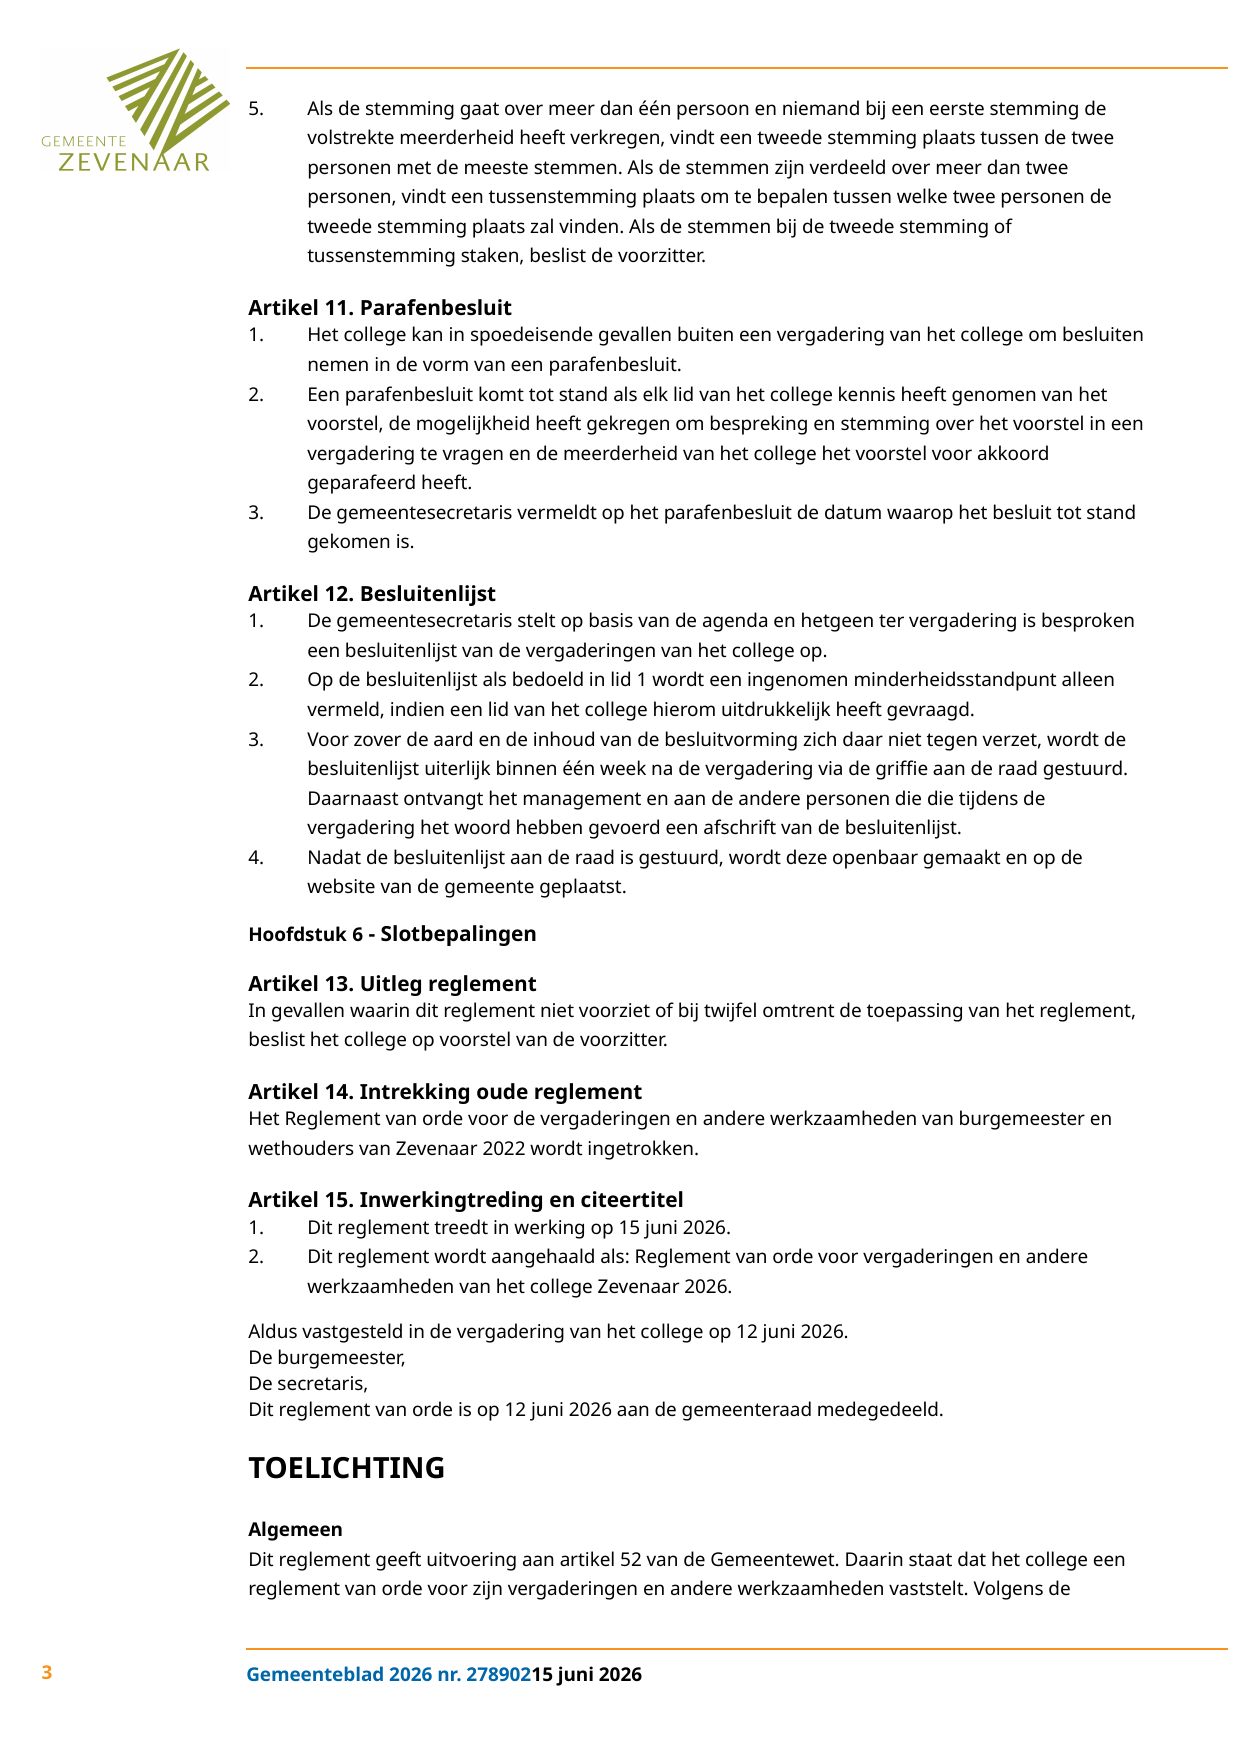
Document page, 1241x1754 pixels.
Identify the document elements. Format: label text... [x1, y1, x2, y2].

text Artikel 13. Uitleg reglement [248, 969, 1152, 997]
list Dit reglement treedt in werking op 15 juni 2026. [248, 1214, 1152, 1240]
text Dit reglement van orde is op 12 juni 2026 aan de gemeenteraad medegedeeld. [248, 1396, 1152, 1422]
list Voor zover de aard en de inhoud van de besluitvorming zich daar niet tegen verzet, wordt de besluitenlijst uiterlijk binnen één week na de vergadering via de griffie aan de raad gestuurd. Daarnaast ontvangt het management en aan de andere personen die die tijdens de vergadering het woord hebben gevoerd een afschrift van de besluitenlijst. [248, 726, 1152, 840]
list De gemeentesecretaris stelt op basis van de agenda en hetgeen ter vergadering is besproken een besluitenlijst van de vergaderingen van het college op. [248, 607, 1152, 663]
list Een parafenbesluit komt tot stand als elk lid van het college kennis heeft genomen van het voorstel, de mogelijkheid heeft gekregen om bespreking en stemming over het voorstel in een vergadering te vragen en de meerderheid van het college het voorstel voor akkoord geparafeerd heeft. [248, 381, 1152, 495]
text Algemeen [248, 1516, 1152, 1542]
text Artikel 11. Parafenbesluit [248, 293, 1152, 322]
picture [41, 47, 231, 172]
text Het Reglement van orde voor de vergaderingen en andere werkzaamheden van burgemeester en wethouders van Zevenaar 2022 wordt ingetrokken. [248, 1106, 1152, 1161]
text Aldus vastgesteld in de vergadering van het college op 12 juni 2026. [248, 1319, 1152, 1344]
text De burgemeester, [248, 1344, 1152, 1370]
list De gemeentesecretaris vermeldt op het parafenbesluit de datum waarop het besluit tot stand gekomen is. [248, 499, 1152, 554]
list Als de stemming gaat over meer dan één persoon en niemand bij een eerste stemming de volstrekte meerderheid heeft verkregen, vindt een tweede stemming plaats tussen de twee personen met de meeste stemmen. Als de stemmen zijn verdeeld over meer dan twee personen, vindt een tussenstemming plaats om te bepalen tussen welke twee personen de tweede stemming plaats zal vinden. Als de stemmen bij de tweede stemming of tussenstemming staken, beslist de voorzitter. [248, 95, 1152, 268]
text In gevallen waarin dit reglement niet voorziet of bij twijfel omtrent de toepassing van het reglement, beslist het college op voorstel van de voorzitter. [248, 997, 1152, 1052]
text Hoofdstuk 6 - Slotbepalingen [248, 919, 1152, 948]
list Nadat de besluitenlijst aan de raad is gestuurd, wordt deze openbaar gemaakt en op de website van de gemeente geplaatst. [248, 844, 1152, 899]
text Artikel 14. Intrekking oude reglement [248, 1077, 1152, 1106]
list Op de besluitenlijst als bedoeld in lid 1 wordt een ingenomen minderheidsstandpunt alleen vermeld, indien een lid van het college hierom uitdrukkelijk heeft gevraagd. [248, 667, 1152, 722]
list Het college kan in spoedeisende gevallen buiten een vergadering van het college om besluiten nemen in de vorm van een parafenbesluit. [248, 322, 1152, 377]
text De secretaris, [248, 1370, 1152, 1396]
text Dit reglement geeft uitvoering aan artikel 52 van de Gemeentewet. Daarin staat dat het college een reglement van orde voor zijn vergaderingen en andere werkzaamheden vaststelt. Volgens de [248, 1546, 1152, 1601]
text Artikel 15. Inwerkingtreding en citeertitel [248, 1186, 1152, 1214]
list Dit reglement wordt aangehaald als: Reglement van orde voor vergaderingen en andere werkzaamheden van het college Zevenaar 2026. [248, 1243, 1152, 1299]
text Artikel 12. Besluitenlijst [248, 579, 1152, 607]
text TOELICHTING [248, 1447, 1152, 1487]
